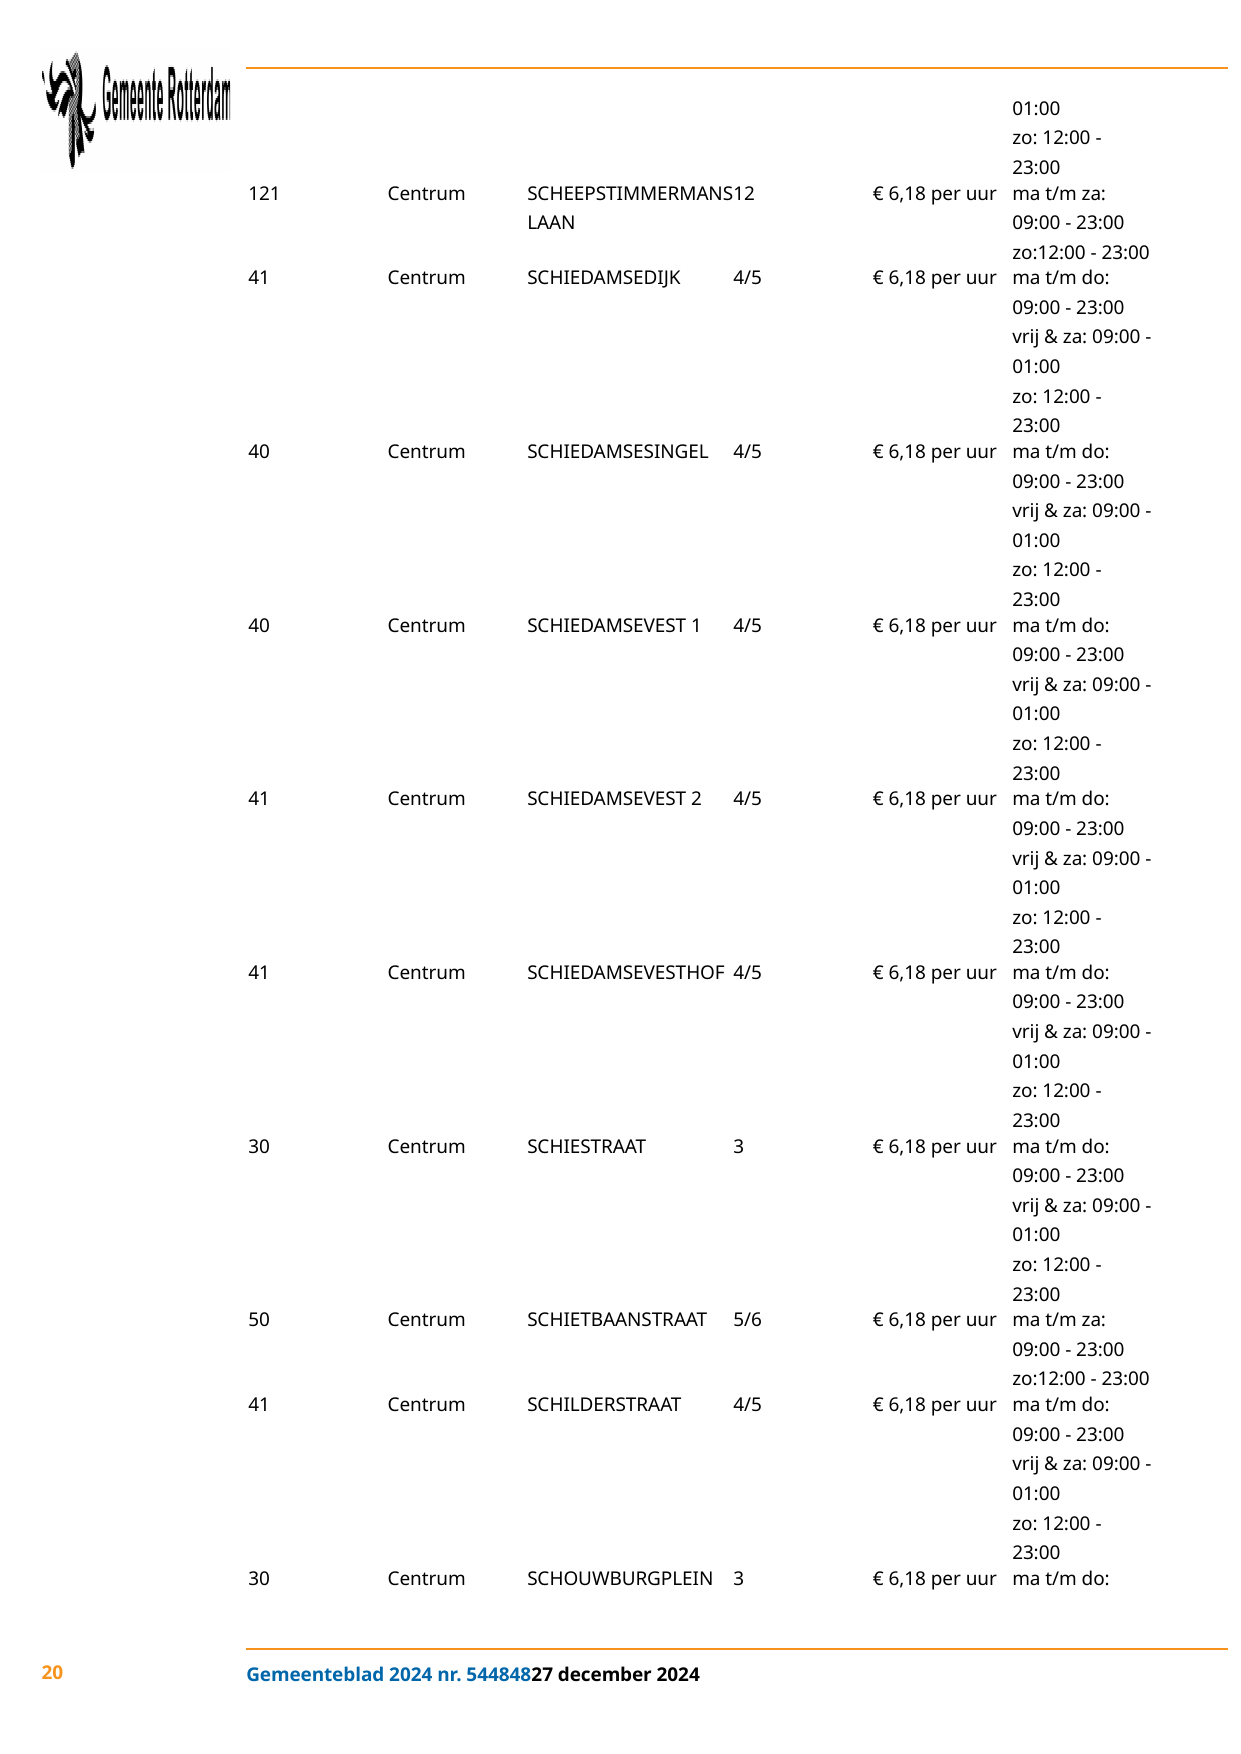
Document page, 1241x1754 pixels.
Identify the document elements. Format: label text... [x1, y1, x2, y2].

table_cell 40 [248, 438, 387, 612]
table_cell Centrum [388, 1133, 527, 1306]
table_cell ma t/m do: 09:00 - 23:00 vrij & za: 09:00 - 01:00 zo: 12:00 - 23:00 [1012, 265, 1152, 438]
table_cell 30 [248, 1133, 387, 1306]
table_cell 5/6 [733, 1306, 873, 1391]
table_cell SCHIETBAANSTRAAT [527, 1306, 733, 1391]
table_cell Centrum [388, 1306, 527, 1391]
table_cell 30 [248, 1565, 387, 1591]
table_cell € 6,18 per uur [873, 1565, 1012, 1591]
table_cell € 6,18 per uur [873, 1133, 1012, 1306]
table_cell [733, 95, 873, 180]
table_cell 4/5 [733, 959, 873, 1133]
table_cell 4/5 [733, 1391, 873, 1565]
table_cell 121 [248, 180, 387, 264]
table_cell SCHIEDAMSEVEST 1 [527, 612, 733, 786]
table_cell SCHIEDAMSESINGEL [527, 438, 733, 612]
picture [41, 47, 231, 172]
table_cell 3 [733, 1565, 873, 1591]
table_cell SCHIESTRAAT [527, 1133, 733, 1306]
table_cell ma t/m do: 09:00 - 23:00 vrij & za: 09:00 - 01:00 zo: 12:00 - 23:00 [1012, 612, 1152, 786]
table_cell [388, 95, 527, 180]
table_cell SCHIEDAMSEVESTHOF [527, 959, 733, 1133]
table_cell Centrum [388, 180, 527, 264]
table_cell 4/5 [733, 438, 873, 612]
table_cell ma t/m do: 09:00 - 23:00 vrij & za: 09:00 - 01:00 zo: 12:00 - 23:00 [1012, 438, 1152, 612]
table_cell SCHOUWBURGPLEIN [527, 1565, 733, 1591]
table_cell 50 [248, 1306, 387, 1391]
table_cell Centrum [388, 612, 527, 786]
table_cell € 6,18 per uur [873, 265, 1012, 438]
table_cell € 6,18 per uur [873, 1391, 1012, 1565]
table_cell 4/5 [733, 612, 873, 786]
table_cell Centrum [388, 786, 527, 959]
table_cell € 6,18 per uur [873, 438, 1012, 612]
table_cell 41 [248, 786, 387, 959]
table_cell € 6,18 per uur [873, 180, 1012, 264]
table_cell ma t/m do: 09:00 - 23:00 vrij & za: 09:00 - 01:00 zo: 12:00 - 23:00 [1012, 959, 1152, 1133]
table_cell ma t/m do: 09:00 - 23:00 vrij & za: 09:00 - 01:00 zo: 12:00 - 23:00 [1012, 786, 1152, 959]
table_cell Centrum [388, 959, 527, 1133]
table_cell 4/5 [733, 265, 873, 438]
table_cell [873, 95, 1012, 180]
table_cell € 6,18 per uur [873, 959, 1012, 1133]
table_cell € 6,18 per uur [873, 1306, 1012, 1391]
table_cell ma t/m za: 09:00 - 23:00 zo:12:00 - 23:00 [1012, 1306, 1152, 1391]
table_cell 41 [248, 959, 387, 1133]
table_cell Centrum [388, 438, 527, 612]
table_cell Centrum [388, 1565, 527, 1591]
table_cell ma t/m do: 09:00 - 23:00 vrij & za: 09:00 - 01:00 zo: 12:00 - 23:00 [1012, 1133, 1152, 1306]
table_cell ma t/m do: [1012, 1565, 1152, 1591]
table_cell 41 [248, 265, 387, 438]
table_cell 40 [248, 612, 387, 786]
table_cell ma t/m do: 09:00 - 23:00 vrij & za: 09:00 - 01:00 zo: 12:00 - 23:00 [1012, 1391, 1152, 1565]
table_cell 3 [733, 1133, 873, 1306]
table_cell [527, 95, 733, 180]
table_cell 4/5 [733, 786, 873, 959]
table_cell SCHIEDAMSEVEST 2 [527, 786, 733, 959]
table_cell Centrum [388, 265, 527, 438]
table_cell € 6,18 per uur [873, 786, 1012, 959]
table_cell 12 [733, 180, 873, 264]
table_cell SCHEEPSTIMMERMANSLAAN [527, 180, 733, 264]
table_cell Centrum [388, 1391, 527, 1565]
table_cell SCHIEDAMSEDIJK [527, 265, 733, 438]
table_cell SCHILDERSTRAAT [527, 1391, 733, 1565]
table_cell - 01:00 zo: 12:00 - 23:00 [1012, 95, 1152, 180]
table_cell [248, 95, 387, 180]
table_cell € 6,18 per uur [873, 612, 1012, 786]
table_cell 41 [248, 1391, 387, 1565]
table_cell ma t/m za: 09:00 - 23:00 zo:12:00 - 23:00 [1012, 180, 1152, 264]
